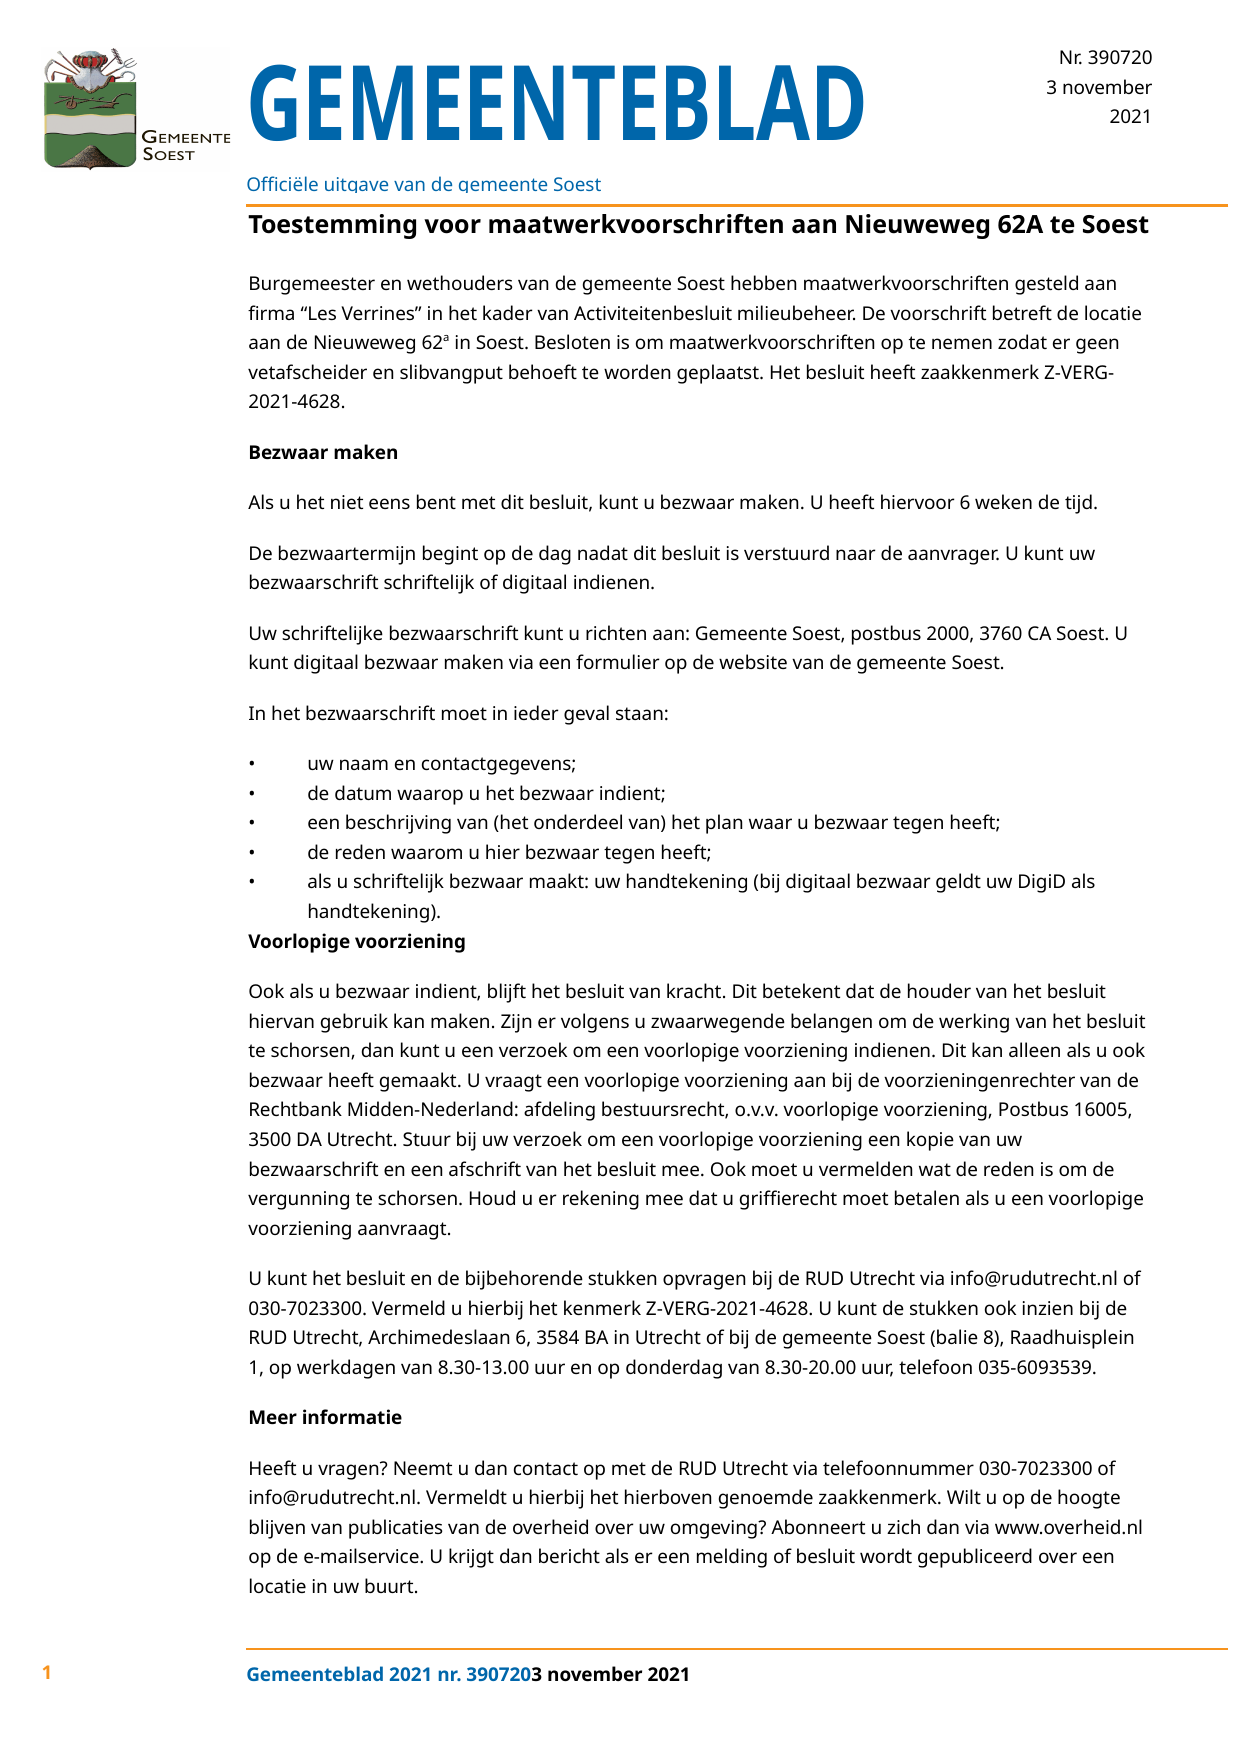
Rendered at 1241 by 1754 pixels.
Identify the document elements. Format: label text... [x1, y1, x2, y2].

picture [41, 47, 231, 172]
text In het bezwaarschrift moet in ieder geval staan: [248, 700, 1152, 726]
text Uw schriftelijke bezwaarschrift kunt u richten aan: Gemeente Soest, postbus 2000, 3760 CA Soest. U kunt digitaal bezwaar maken via een formulier op de website van de gemeente Soest. [248, 620, 1152, 675]
list uw naam en contactgegevens; [248, 750, 1152, 776]
list de reden waarom u hier bezwaar tegen heeft; [248, 839, 1152, 865]
list de datum waarop u het bezwaar indient; [248, 780, 1152, 806]
text Burgemeester en wethouders van de gemeente Soest hebben maatwerkvoorschriften gesteld aan firma “Les Verrines” in het kader van Activiteitenbesluit milieubeheer. De voorschrift betreft de locatie aan de Nieuweweg 62a in Soest. Besloten is om maatwerkvoorschriften op te nemen zodat er geen vetafscheider en slibvangput behoeft te worden geplaatst. Het besluit heeft zaakkenmerk Z-VERG-2021-4628. [248, 270, 1152, 414]
text Ook als u bezwaar indient, blijft het besluit van kracht. Dit betekent dat de houder van het besluit hiervan gebruik kan maken. Zijn er volgens u zwaarwegende belangen om de werking van het besluit te schorsen, dan kunt u een verzoek om een voorlopige voorziening indienen. Dit kan alleen als u ook bezwaar heeft gemaakt. U vraagt een voorlopige voorziening aan bij de voorzieningenrechter van de Rechtbank Midden-Nederland: afdeling bestuursrecht, o.v.v. voorlopige voorziening, Postbus 16005, 3500 DA Utrecht. Stuur bij uw verzoek om een voorlopige voorziening een kopie van uw bezwaarschrift en een afschrift van het besluit mee. Ook moet u vermelden wat de reden is om de vergunning te schorsen. Houd u er rekening mee dat u griffierecht moet betalen als u een voorlopige voorziening aanvraagt. [248, 978, 1152, 1241]
text Als u het niet eens bent met dit besluit, kunt u bezwaar maken. U heeft hiervoor 6 weken de tijd. [248, 489, 1152, 515]
text Voorlopige voorziening [248, 928, 1152, 953]
list een beschrijving van (het onderdeel van) het plan waar u bezwaar tegen heeft; [248, 809, 1152, 835]
text Bezwaar maken [248, 439, 1152, 465]
text U kunt het besluit en de bijbehorende stukken opvragen bij de RUD Utrecht via info@rudutrecht.nl of 030-7023300. Vermeld u hierbij het kenmerk Z-VERG-2021-4628. U kunt de stukken ook inzien bij de RUD Utrecht, Archimedeslaan 6, 3584 BA in Utrecht of bij de gemeente Soest (balie 8), Raadhuisplein 1, op werkdagen van 8.30-13.00 uur en op donderdag van 8.30-20.00 uur, telefoon 035-6093539. [248, 1265, 1152, 1380]
list als u schriftelijk bezwaar maakt: uw handtekening (bij digitaal bezwaar geldt uw DigiD als handtekening). [248, 869, 1152, 924]
text Toestemming voor maatwerkvoorschriften aan Nieuweweg 62A te Soest [248, 207, 1152, 241]
text Meer informatie [248, 1404, 1152, 1430]
text Heeft u vragen? Neemt u dan contact op met de RUD Utrecht via telefoonnummer 030-7023300 of info@rudutrecht.nl. Vermeldt u hierbij het hierboven genoemde zaakkenmerk. Wilt u op de hoogte blijven van publicaties van de overheid over uw omgeving? Abonneert u zich dan via www.overheid.nl op de e-mailservice. U krijgt dan bericht als er een melding of besluit wordt gepubliceerd over een locatie in uw buurt. [248, 1455, 1152, 1599]
text De bezwaartermijn begint op de dag nadat dit besluit is verstuurd naar de aanvrager. U kunt uw bezwaarschrift schriftelijk of digitaal indienen. [248, 540, 1152, 595]
